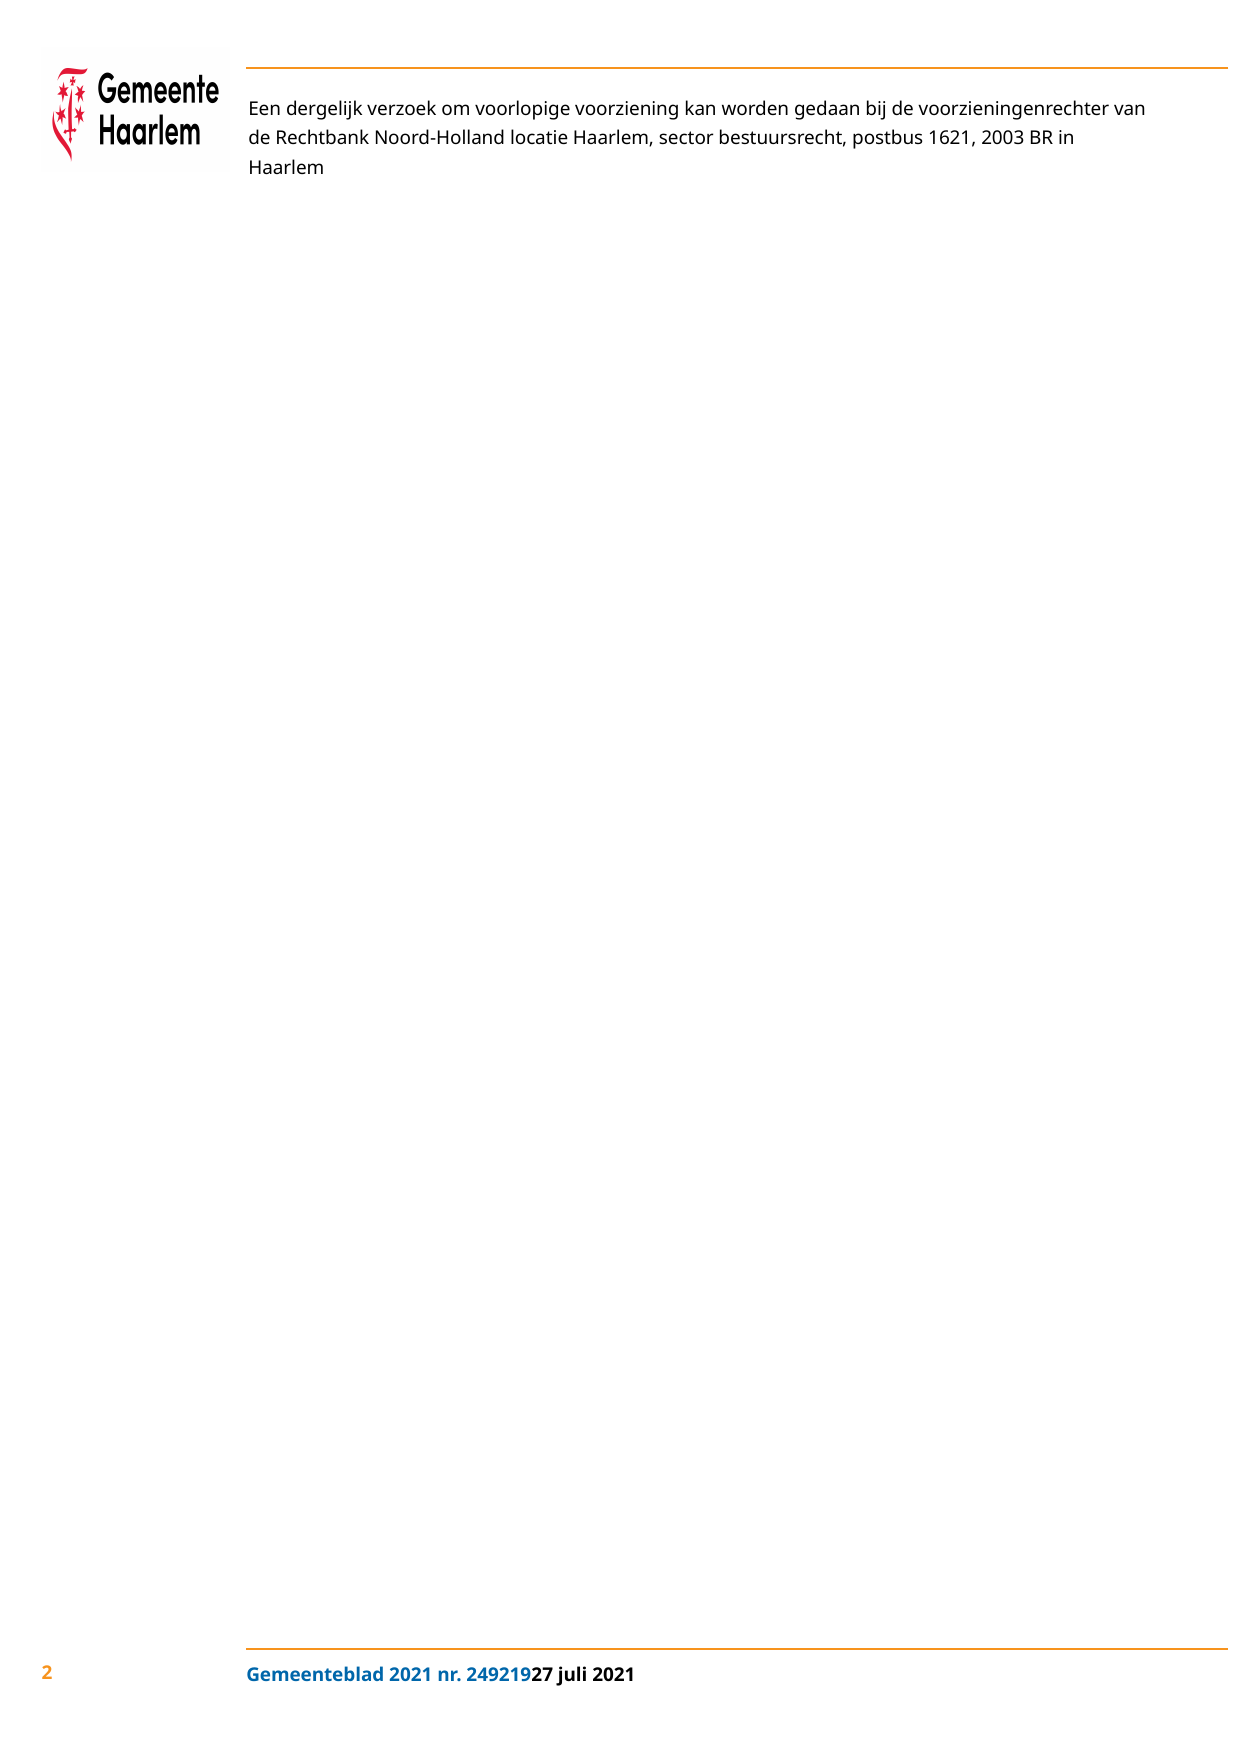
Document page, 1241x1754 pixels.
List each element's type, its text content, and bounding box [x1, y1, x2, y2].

picture [41, 47, 231, 172]
text Een dergelijk verzoek om voorlopige voorziening kan worden gedaan bij de voorzieningenrechter van de Rechtbank Noord-Holland locatie Haarlem, sector bestuursrecht, postbus 1621, 2003 BR in Haarlem [248, 95, 1152, 180]
